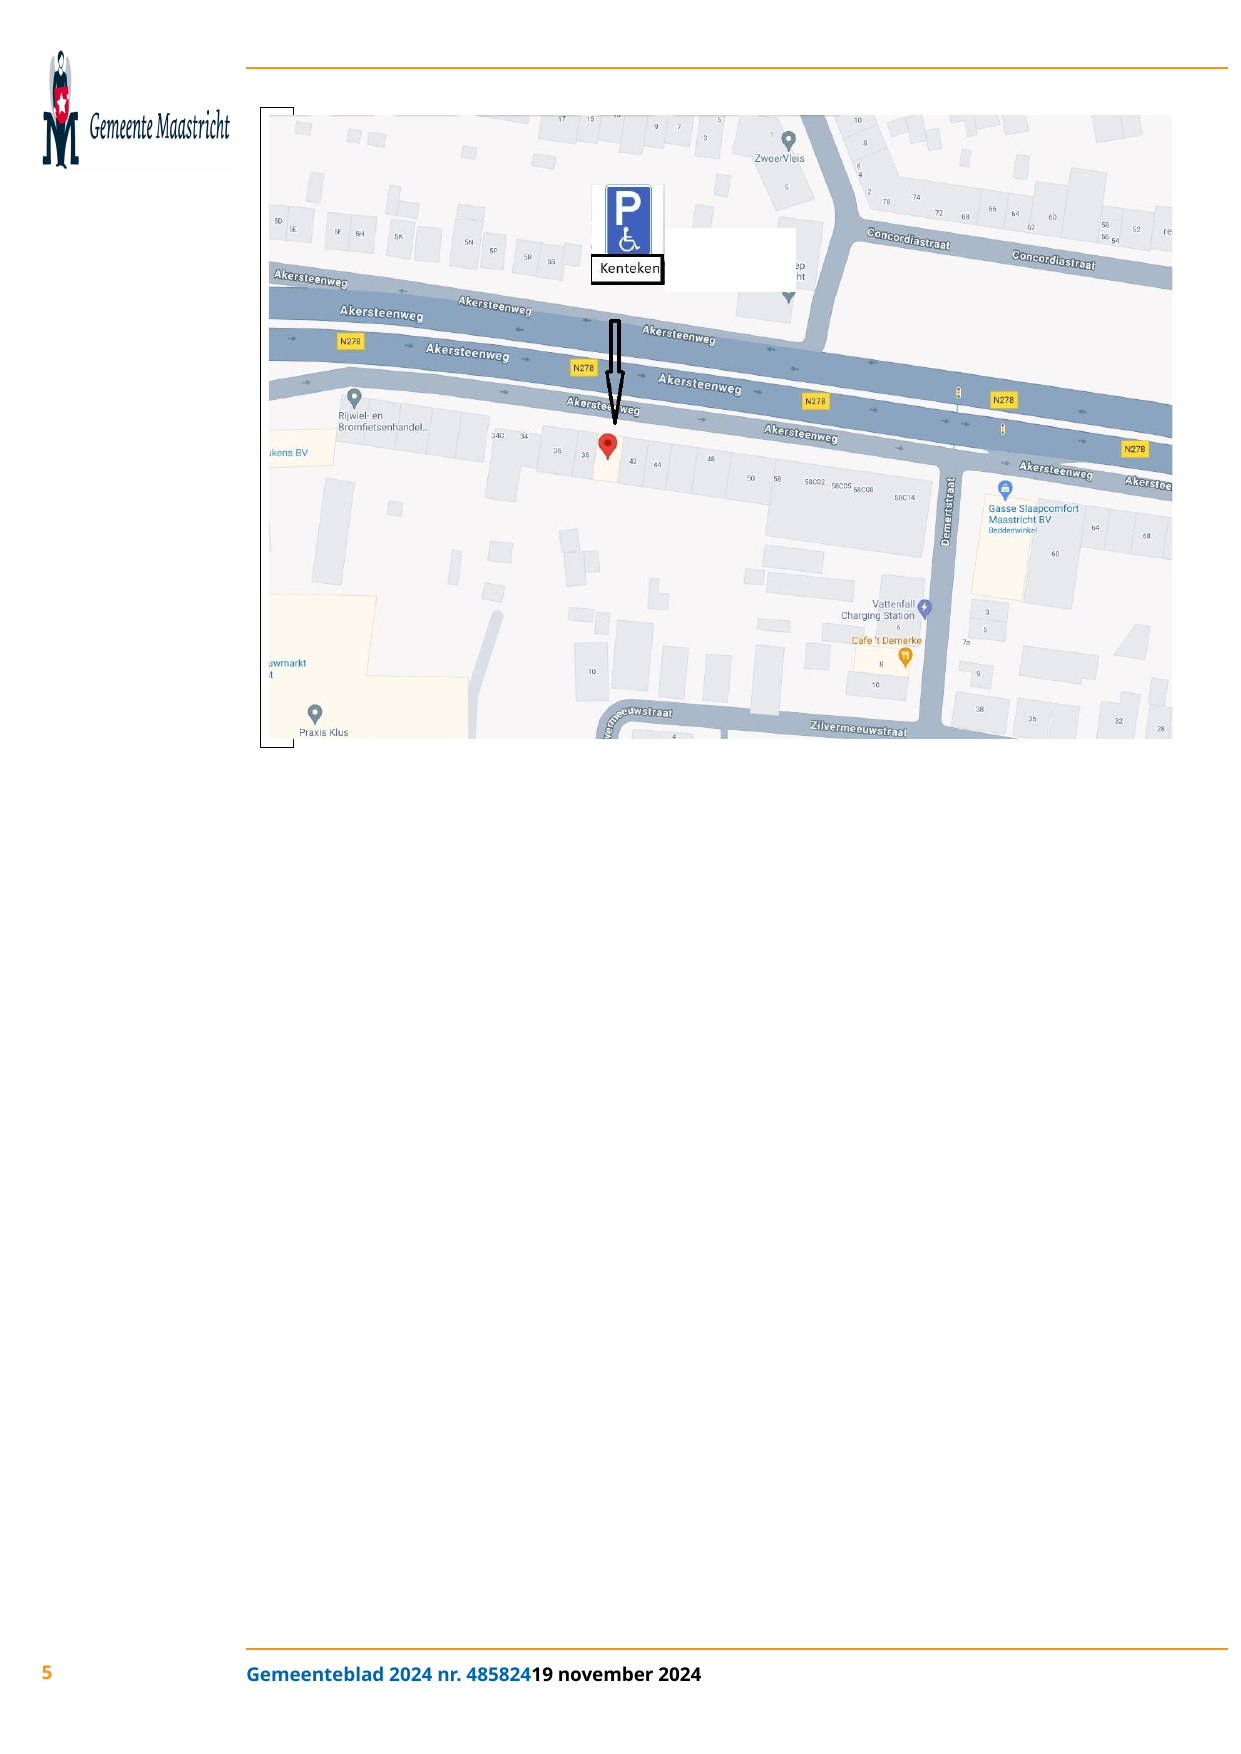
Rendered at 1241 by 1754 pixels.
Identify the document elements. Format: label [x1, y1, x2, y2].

picture [268, 115, 1173, 739]
picture [41, 47, 231, 172]
